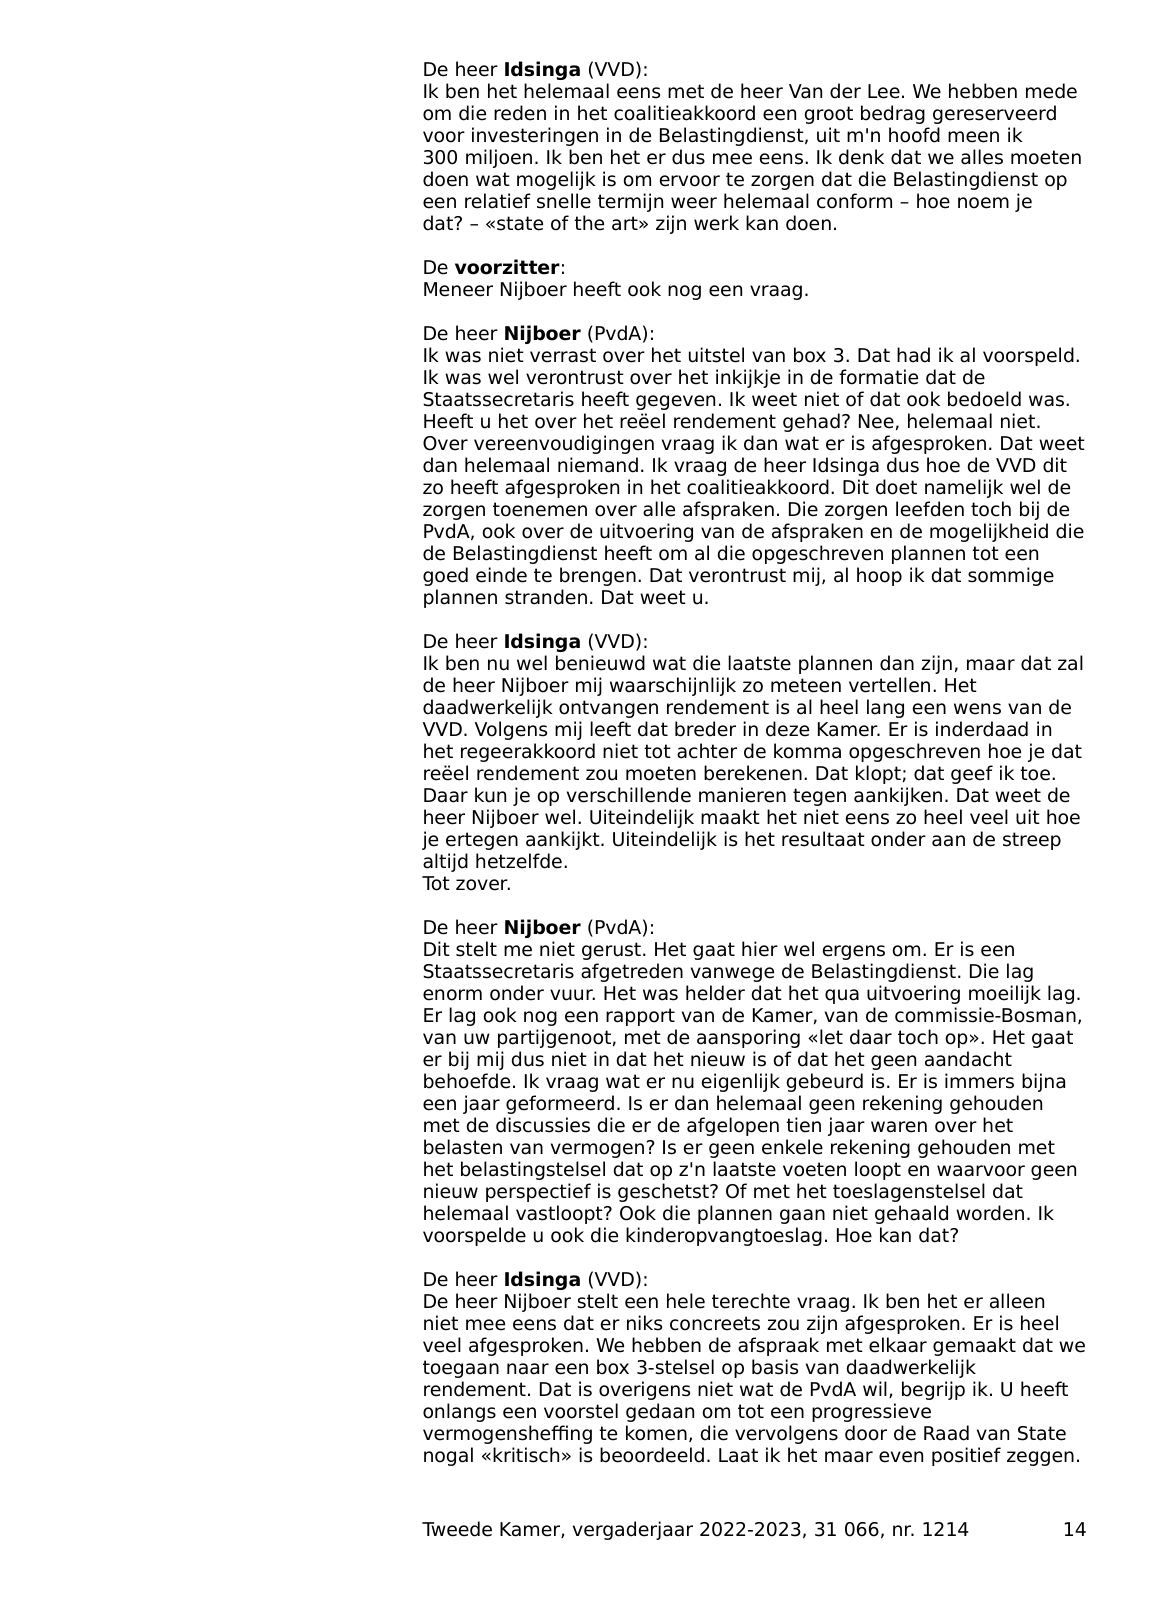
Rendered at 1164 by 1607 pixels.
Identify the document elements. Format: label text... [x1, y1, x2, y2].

text De heer Nijboer (PvdA): [422, 323, 1087, 345]
text De heer Idsinga (VVD): [422, 1269, 1087, 1291]
text Ik ben nu wel benieuwd wat die laatste plannen dan zijn, maar dat zal de heer Nijboer mij waarschijnlijk zo meteen vertellen. Het daadwerkelijk ontvangen rendement is al heel lang een wens van de VVD. Volgens mij leeft dat breder in deze Kamer. Er is inderdaad in het regeerakkoord niet tot achter de komma opgeschreven hoe je dat reëel rendement zou moeten berekenen. Dat klopt; dat geef ik toe. Daar kun je op verschillende manieren tegen aankijken. Dat weet de heer Nijboer wel. Uiteindelijk maakt het niet eens zo heel veel uit hoe je ertegen aankijkt. Uiteindelijk is het resultaat onder aan de streep altijd hetzelfde. [422, 653, 1087, 873]
text De heer Idsinga (VVD): [422, 631, 1087, 653]
text De voorzitter: [422, 257, 1087, 279]
text Meneer Nijboer heeft ook nog een vraag. [422, 279, 1087, 301]
text De heer Nijboer (PvdA): [422, 917, 1087, 939]
text De heer Idsinga (VVD): [422, 59, 1087, 81]
text Ik ben het helemaal eens met de heer Van der Lee. We hebben mede om die reden in het coalitieakkoord een groot bedrag gereserveerd voor investeringen in de Belastingdienst, uit m'n hoofd meen ik 300 miljoen. Ik ben het er dus mee eens. Ik denk dat we alles moeten doen wat mogelijk is om ervoor te zorgen dat die Belastingdienst op een relatief snelle termijn weer helemaal conform – hoe noem je dat? – «state of the art» zijn werk kan doen. [422, 81, 1087, 235]
text Dit stelt me niet gerust. Het gaat hier wel ergens om. Er is een Staatssecretaris afgetreden vanwege de Belastingdienst. Die lag enorm onder vuur. Het was helder dat het qua uitvoering moeilijk lag. Er lag ook nog een rapport van de Kamer, van de commissie-Bosman, van uw partijgenoot, met de aansporing «let daar toch op». Het gaat er bij mij dus niet in dat het nieuw is of dat het geen aandacht behoefde. Ik vraag wat er nu eigenlijk gebeurd is. Er is immers bijna een jaar geformeerd. Is er dan helemaal geen rekening gehouden met de discussies die er de afgelopen tien jaar waren over het belasten van vermogen? Is er geen enkele rekening gehouden met het belastingstelsel dat op z'n laatste voeten loopt en waarvoor geen nieuw perspectief is geschetst? Of met het toeslagenstelsel dat helemaal vastloopt? Ook die plannen gaan niet gehaald worden. Ik voorspelde u ook die kinderopvangtoeslag. Hoe kan dat? [422, 939, 1087, 1247]
text Ik was niet verrast over het uitstel van box 3. Dat had ik al voorspeld. Ik was wel verontrust over het inkijkje in de formatie dat de Staatssecretaris heeft gegeven. Ik weet niet of dat ook bedoeld was. Heeft u het over het reëel rendement gehad? Nee, helemaal niet. Over vereenvoudigingen vraag ik dan wat er is afgesproken. Dat weet dan helemaal niemand. Ik vraag de heer Idsinga dus hoe de VVD dit zo heeft afgesproken in het coalitieakkoord. Dit doet namelijk wel de zorgen toenemen over alle afspraken. Die zorgen leefden toch bij de PvdA, ook over de uitvoering van de afspraken en de mogelijkheid die de Belastingdienst heeft om al die opgeschreven plannen tot een goed einde te brengen. Dat verontrust mij, al hoop ik dat sommige plannen stranden. Dat weet u. [422, 345, 1087, 609]
text De heer Nijboer stelt een hele terechte vraag. Ik ben het er alleen niet mee eens dat er niks concreets zou zijn afgesproken. Er is heel veel afgesproken. We hebben de afspraak met elkaar gemaakt dat we toegaan naar een box 3-stelsel op basis van daadwerkelijk rendement. Dat is overigens niet wat de PvdA wil, begrijp ik. U heeft onlangs een voorstel gedaan om tot een progressieve vermogensheffing te komen, die vervolgens door de Raad van State nogal «kritisch» is beoordeeld. Laat ik het maar even positief zeggen. [422, 1291, 1087, 1467]
text Tot zover. [422, 873, 1087, 895]
